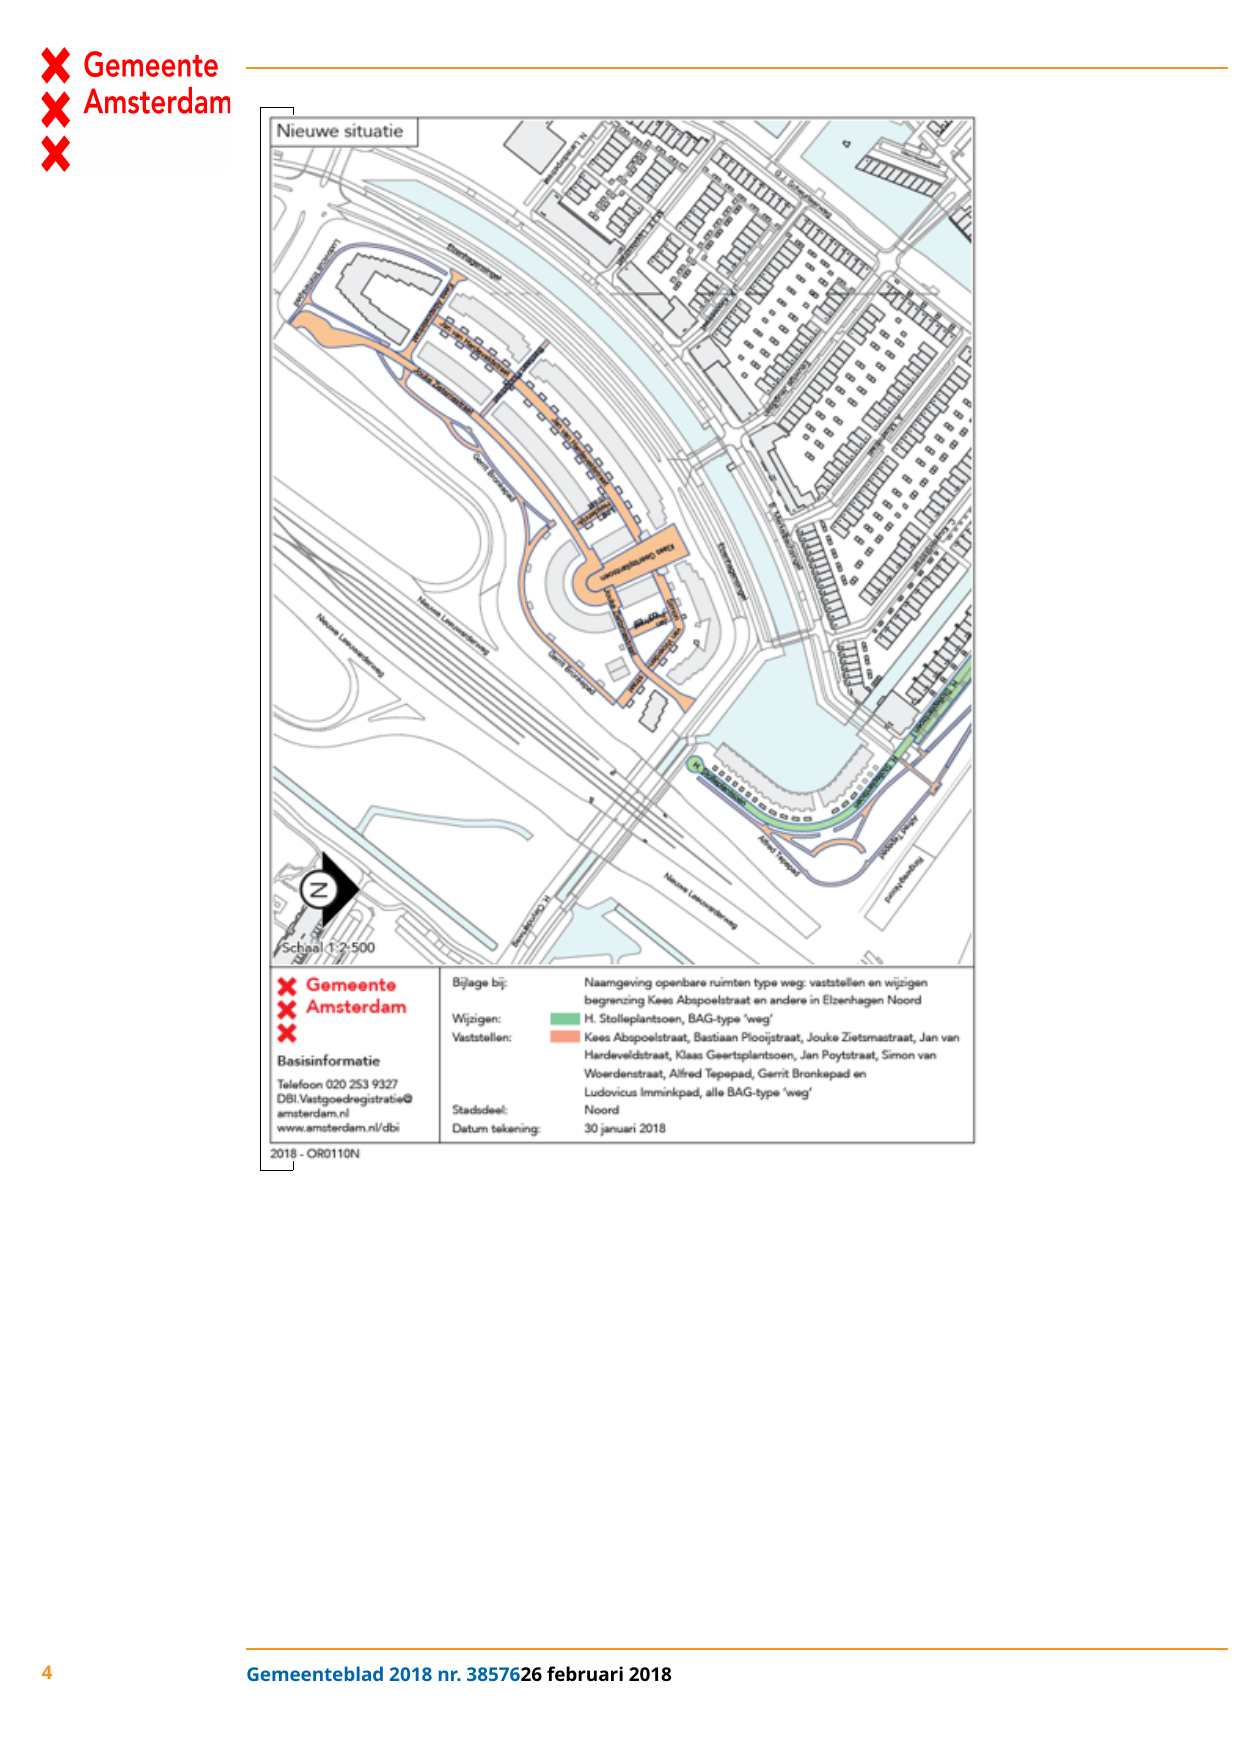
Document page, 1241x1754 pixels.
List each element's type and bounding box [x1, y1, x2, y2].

picture [268, 115, 978, 1161]
picture [41, 47, 231, 172]
